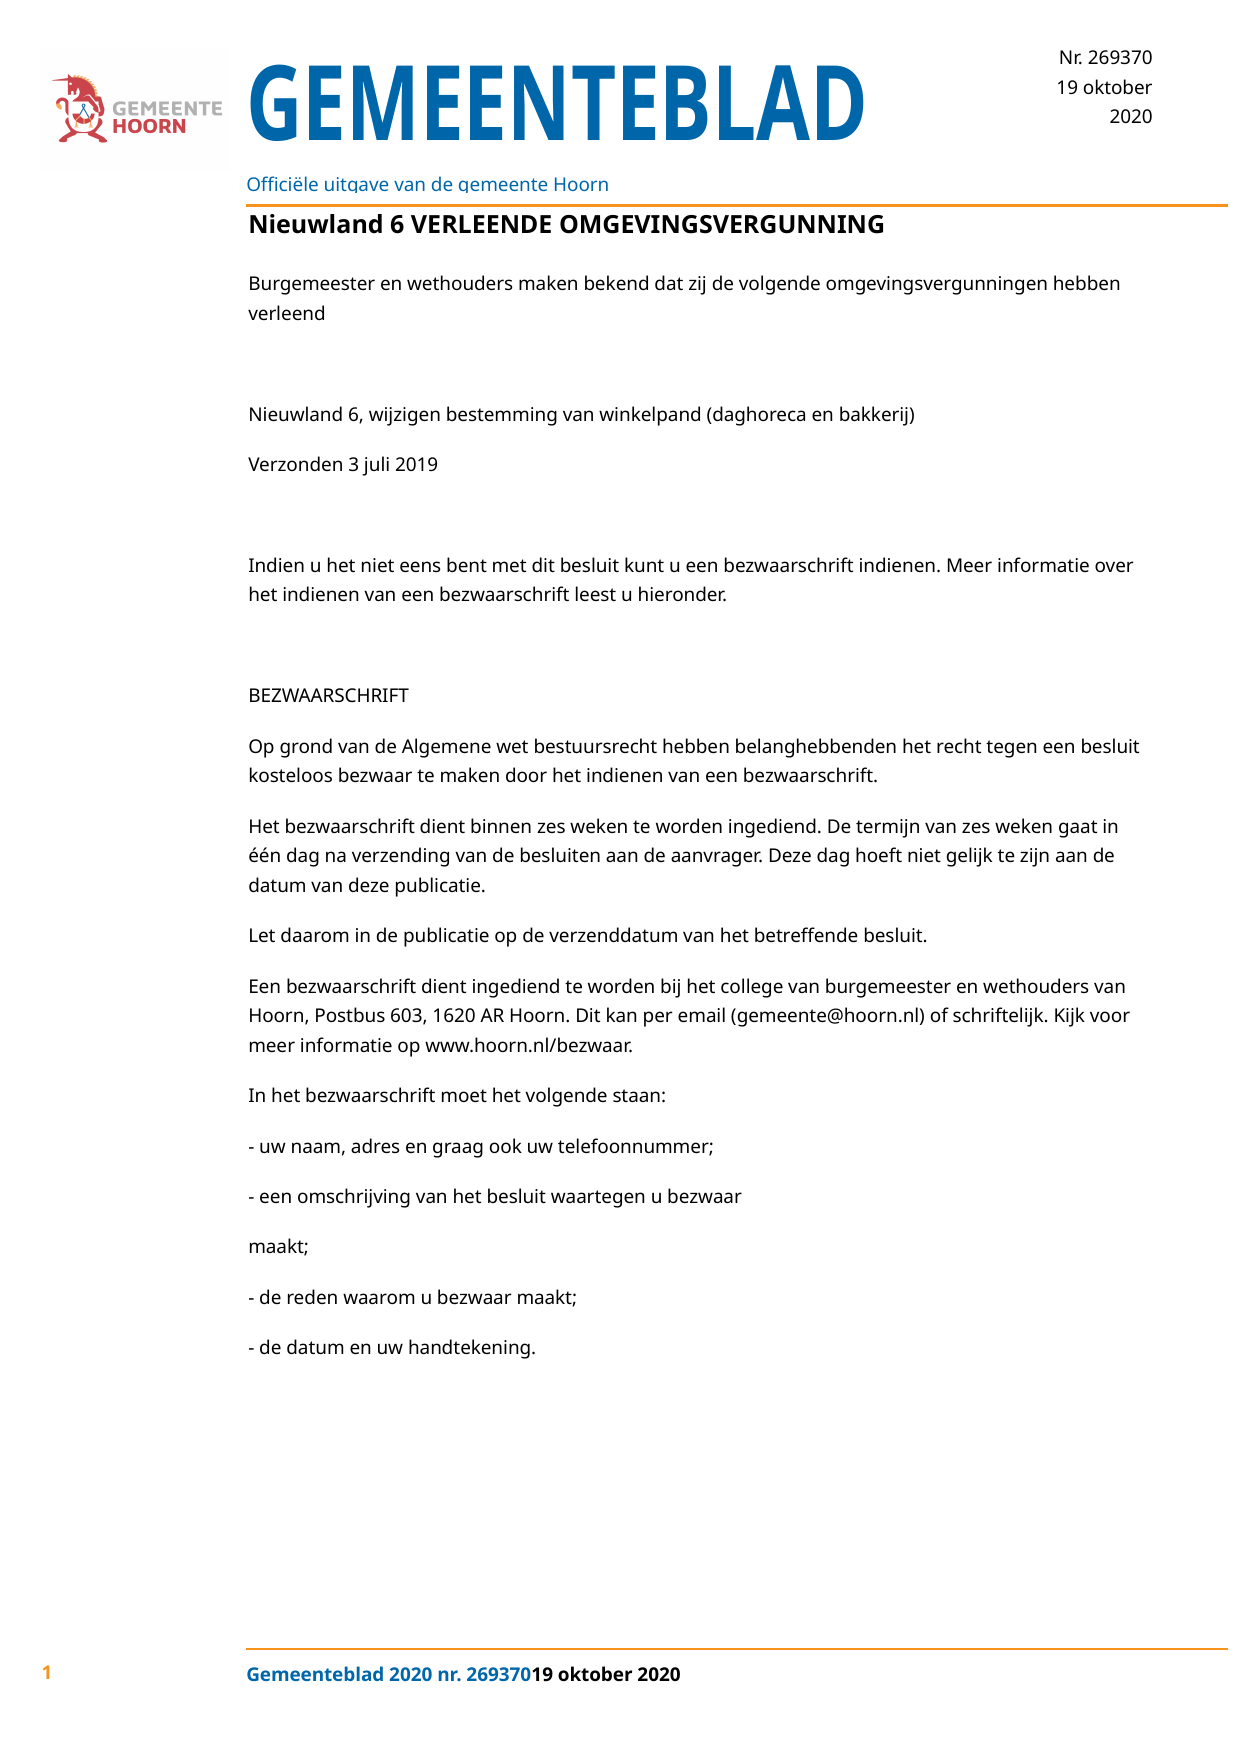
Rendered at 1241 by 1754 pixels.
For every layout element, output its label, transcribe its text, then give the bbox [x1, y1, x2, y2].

text In het bezwaarschrift moet het volgende staan: [248, 1082, 1152, 1108]
text Burgemeester en wethouders maken bekend dat zij de volgende omgevingsvergunningen hebben verleend [248, 270, 1152, 326]
text - een omschrijving van het besluit waartegen u bezwaar [248, 1183, 1152, 1209]
picture [41, 47, 231, 172]
text - de reden waarom u bezwaar maakt; [248, 1284, 1152, 1310]
text Op grond van de Algemene wet bestuursrecht hebben belanghebbenden het recht tegen een besluit kosteloos bezwaar te maken door het indienen van een bezwaarschrift. [248, 733, 1152, 788]
text Verzonden 3 juli 2019 [248, 451, 1152, 477]
text Indien u het niet eens bent met dit besluit kunt u een bezwaarschrift indienen. Meer informatie over het indienen van een bezwaarschrift leest u hieronder. [248, 552, 1152, 607]
text Het bezwaarschrift dient binnen zes weken te worden ingediend. De termijn van zes weken gaat in één dag na verzending van de besluiten aan de aanvrager. Deze dag hoeft niet gelijk te zijn aan de datum van deze publicatie. [248, 813, 1152, 898]
text BEZWAARSCHRIFT [248, 682, 1152, 708]
text - de datum en uw handtekening. [248, 1334, 1152, 1360]
text Een bezwaarschrift dient ingediend te worden bij het college van burgemeester en wethouders van Hoorn, Postbus 603, 1620 AR Hoorn. Dit kan per email (gemeente@hoorn.nl) of schriftelijk. Kijk voor meer informatie op www.hoorn.nl/bezwaar. [248, 973, 1152, 1058]
text - uw naam, adres en graag ook uw telefoonnummer; [248, 1133, 1152, 1158]
text Nieuwland 6 VERLEENDE OMGEVINGSVERGUNNING [248, 207, 1152, 241]
text Let daarom in de publicatie op de verzenddatum van het betreffende besluit. [248, 922, 1152, 948]
text Nieuwland 6, wijzigen bestemming van winkelpand (daghoreca en bakkerij) [248, 401, 1152, 426]
text maakt; [248, 1234, 1152, 1259]
